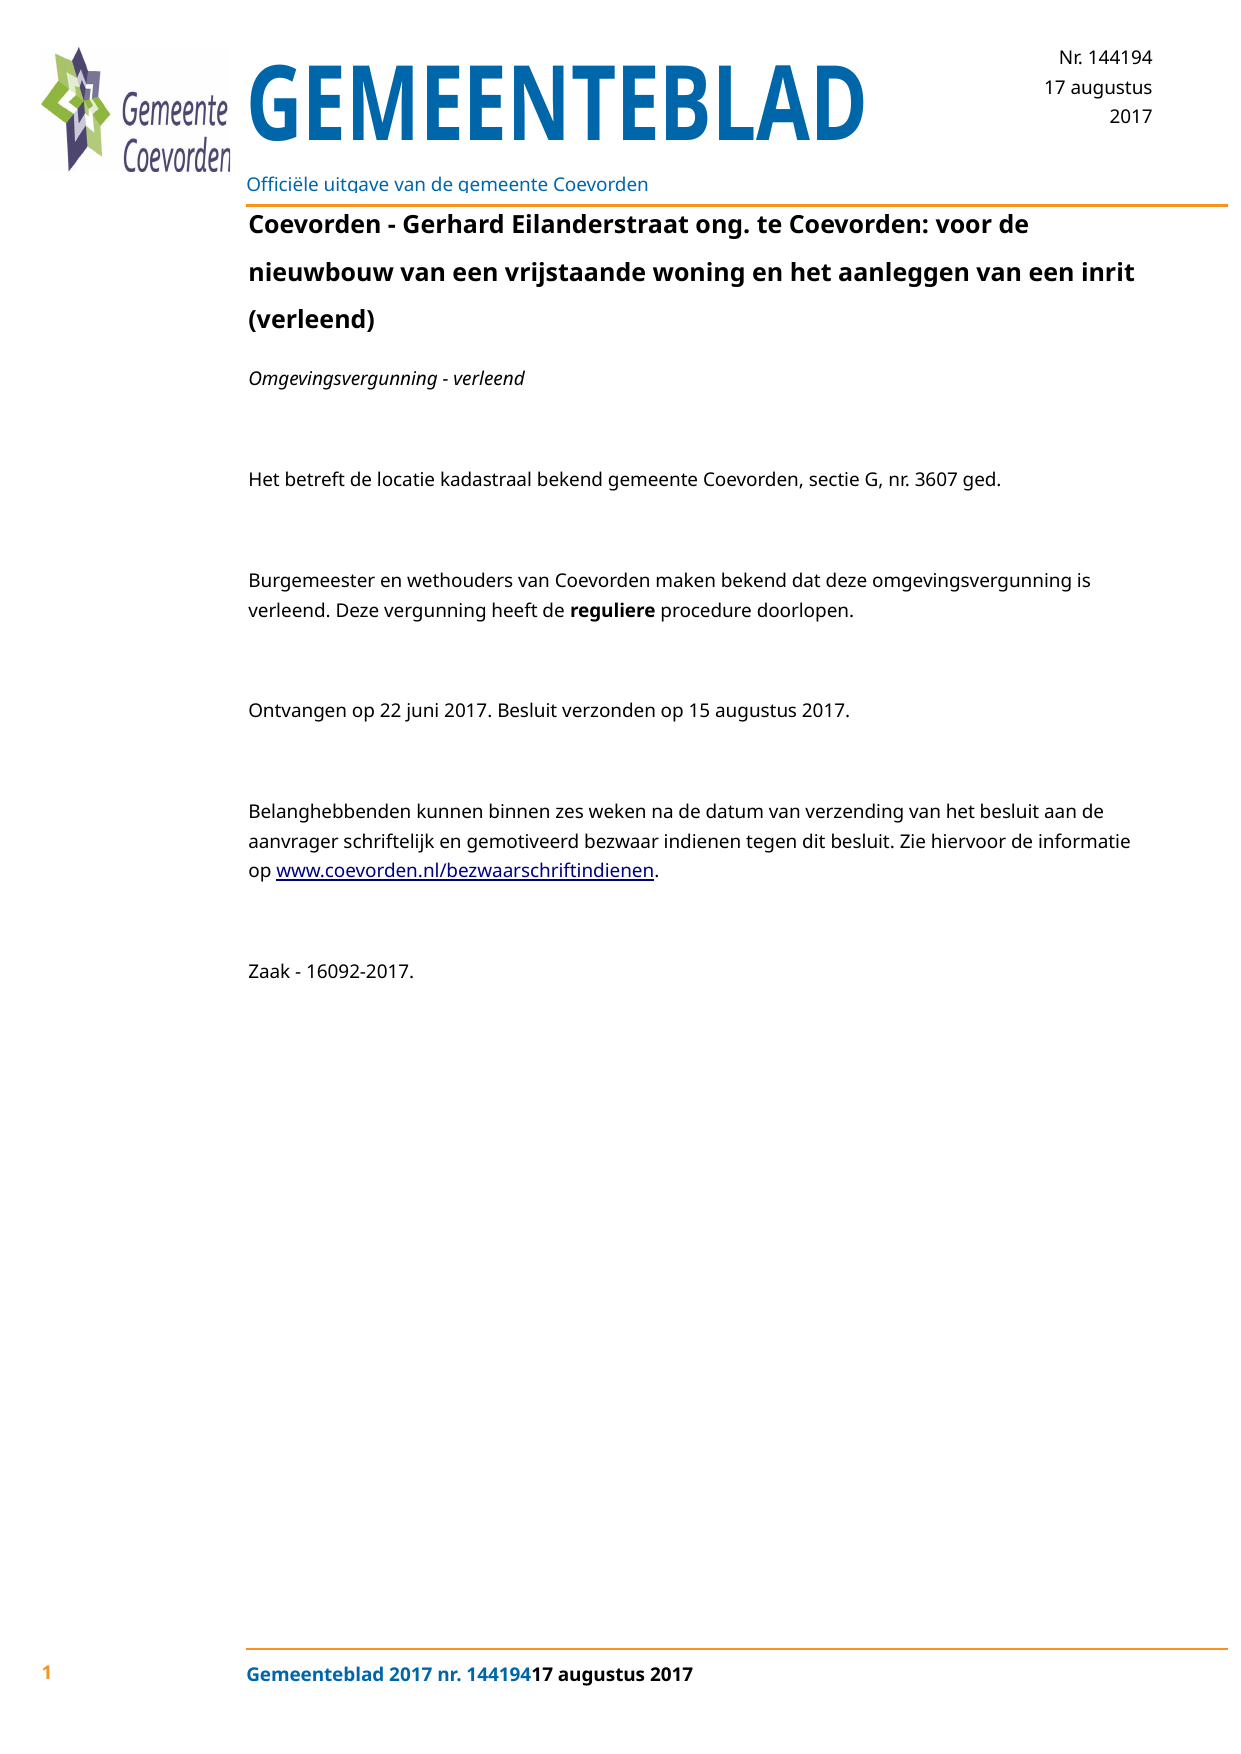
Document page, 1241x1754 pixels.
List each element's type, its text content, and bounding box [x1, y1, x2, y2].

text Belanghebbenden kunnen binnen zes weken na de datum van verzending van het besluit aan de aanvrager schriftelijk en gemotiveerd bezwaar indienen tegen dit besluit. Zie hiervoor de informatie op www.coevorden.nl/bezwaarschriftindienen. [248, 798, 1152, 883]
text Het betreft de locatie kadastraal bekend gemeente Coevorden, sectie G, nr. 3607 ged. [248, 466, 1152, 492]
text Omgevingsvergunning - verleend [248, 366, 1152, 391]
text Burgemeester en wethouders van Coevorden maken bekend dat deze omgevingsvergunning is verleend. Deze vergunning heeft de reguliere procedure doorlopen. [248, 567, 1152, 622]
picture [41, 47, 231, 172]
text Coevorden - Gerhard Eilanderstraat ong. te Coevorden: voor de nieuwbouw van een vrijstaande woning en het aanleggen van een inrit (verleend) [248, 207, 1152, 336]
text Zaak - 16092-2017. [248, 958, 1152, 984]
text Ontvangen op 22 juni 2017. Besluit verzonden op 15 augustus 2017. [248, 698, 1152, 723]
